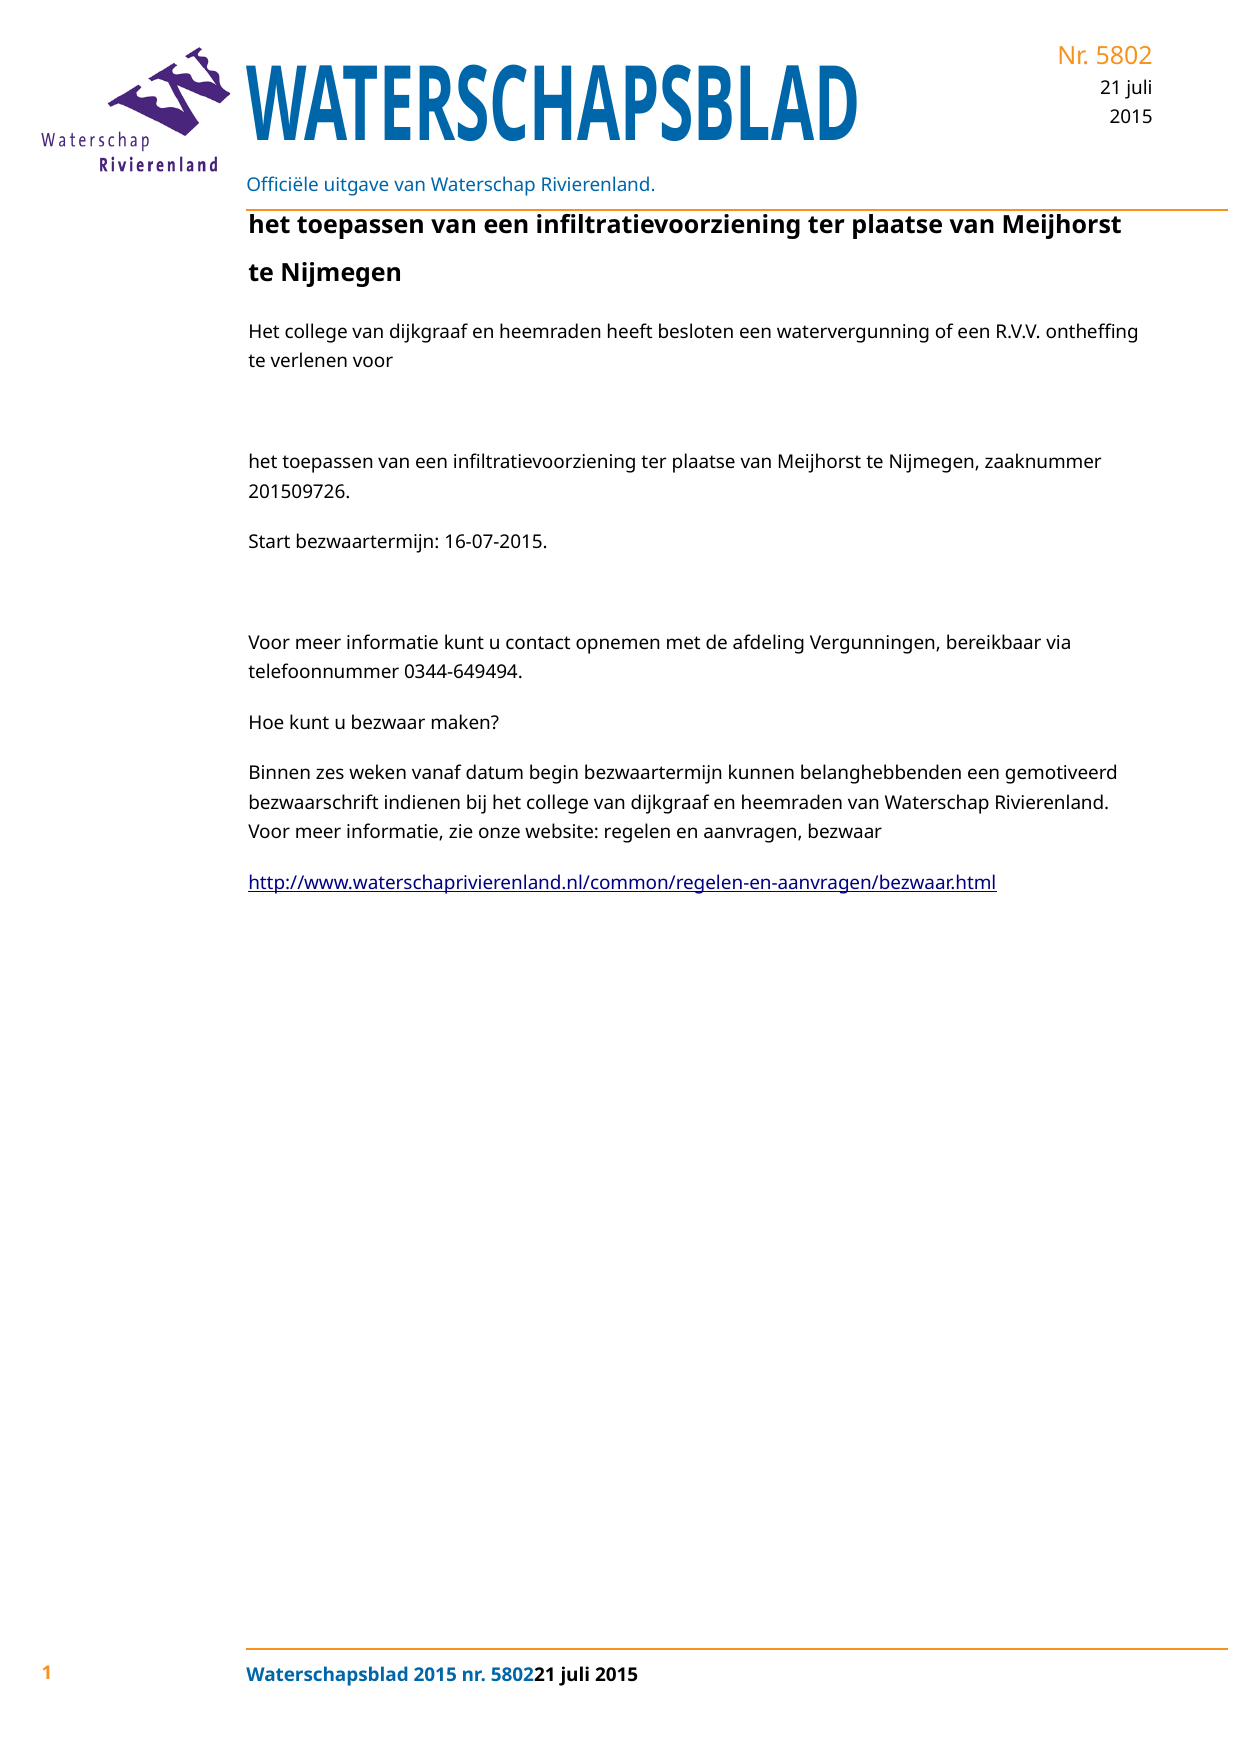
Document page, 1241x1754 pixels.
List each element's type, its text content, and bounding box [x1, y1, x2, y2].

text Start bezwaartermijn: 16-07-2015. [248, 528, 1152, 554]
text Voor meer informatie kunt u contact opnemen met de afdeling Vergunningen, bereikbaar via telefoonnummer 0344-649494. [248, 629, 1152, 684]
text het toepassen van een infiltratievoorziening ter plaatse van Meijhorst te Nijmegen, zaaknummer 201509726. [248, 448, 1152, 504]
picture [41, 47, 231, 172]
text Binnen zes weken vanaf datum begin bezwaartermijn kunnen belanghebbenden een gemotiveerd bezwaarschrift indienen bij het college van dijkgraaf en heemraden van Waterschap Rivierenland. Voor meer informatie, zie onze website: regelen en aanvragen, bezwaar [248, 759, 1152, 844]
text Hoe kunt u bezwaar maken? [248, 709, 1152, 735]
text Het college van dijkgraaf en heemraden heeft besloten een watervergunning of een R.V.V. ontheffing te verlenen voor [248, 318, 1152, 373]
text het toepassen van een infiltratievoorziening ter plaatse van Meijhorst te Nijmegen [248, 211, 1152, 288]
text http://www.waterschaprivierenland.nl/common/regelen-en-aanvragen/bezwaar.html [248, 869, 1152, 895]
